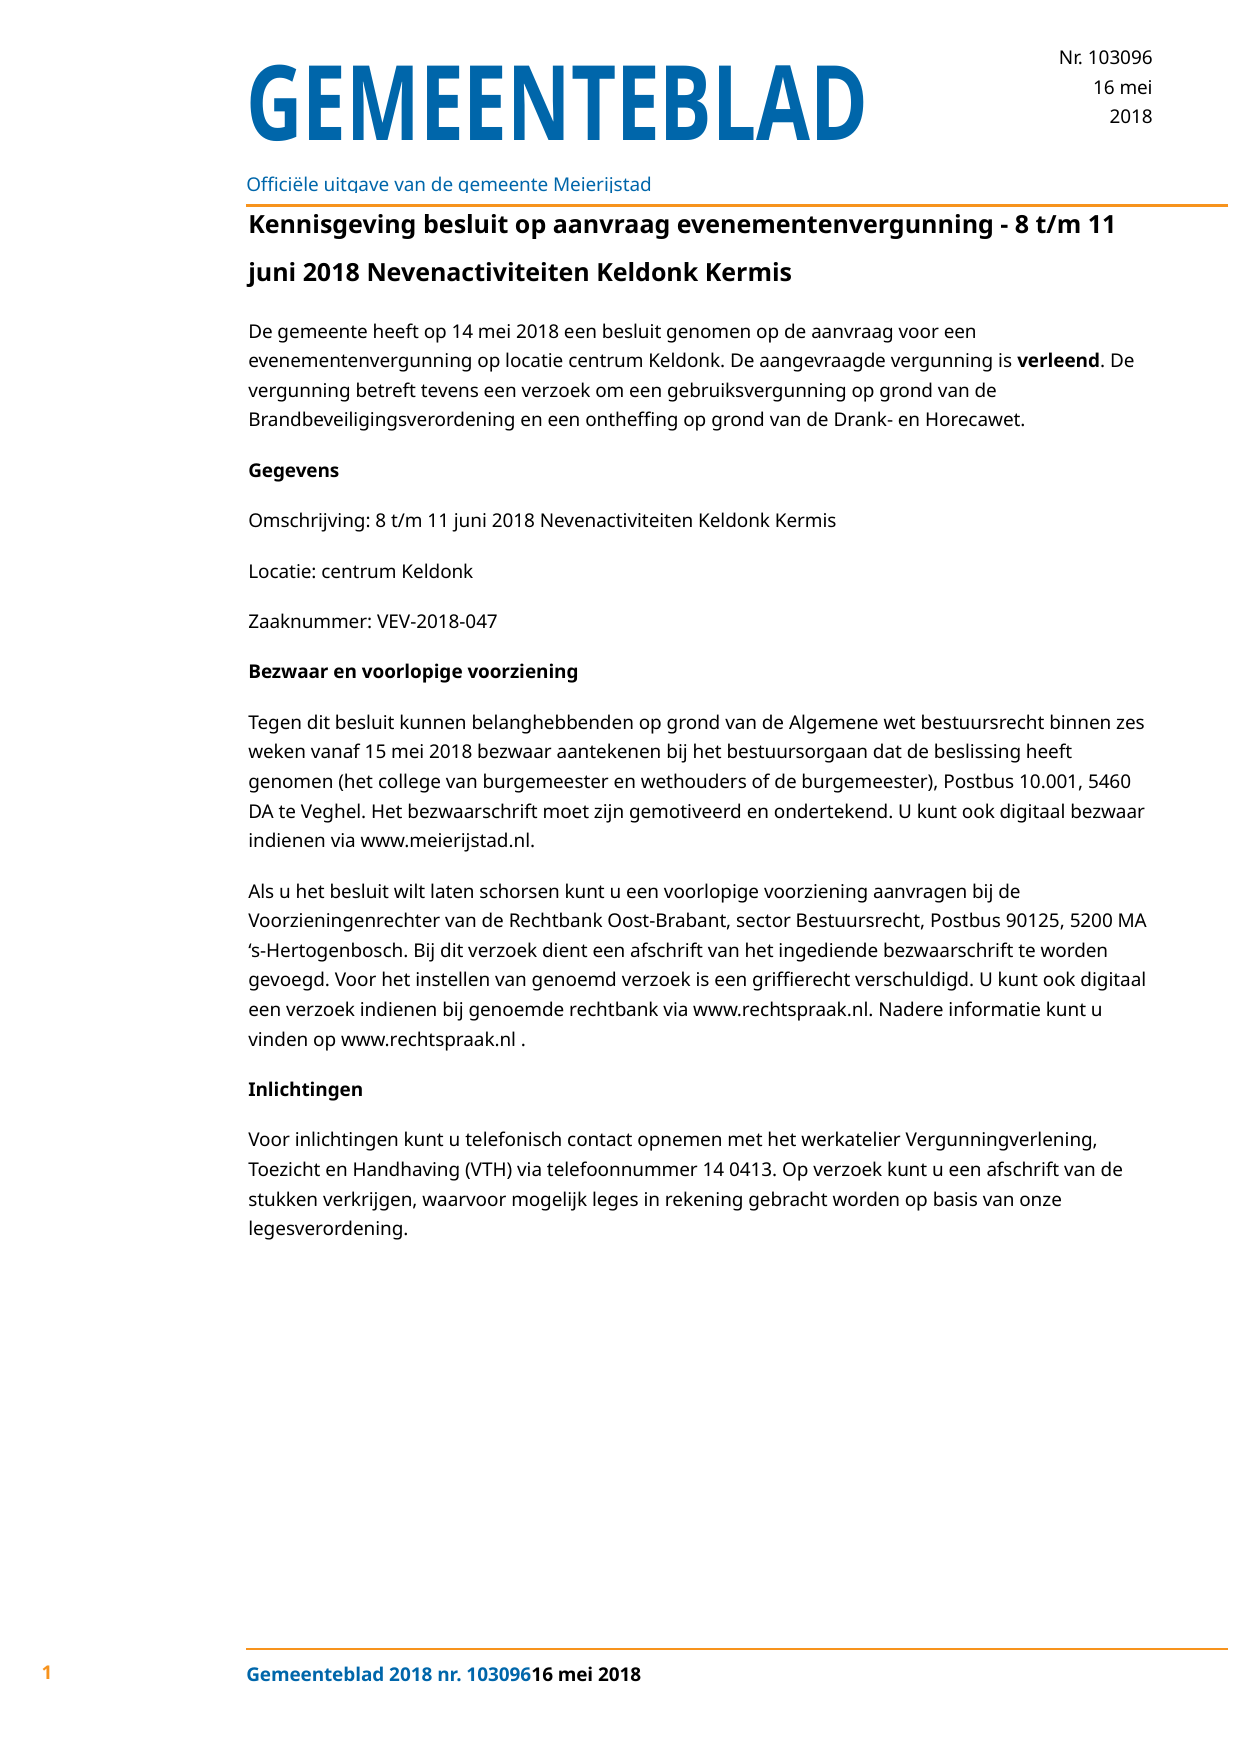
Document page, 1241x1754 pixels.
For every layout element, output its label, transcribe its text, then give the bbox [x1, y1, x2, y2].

text Kennisgeving besluit op aanvraag evenementenvergunning - 8 t/m 11 juni 2018 Nevenactiviteiten Keldonk Kermis [248, 207, 1152, 288]
text Gegevens [248, 457, 1152, 483]
text Omschrijving: 8 t/m 11 juni 2018 Nevenactiviteiten Keldonk Kermis [248, 507, 1152, 533]
text Tegen dit besluit kunnen belanghebbenden op grond van de Algemene wet bestuursrecht binnen zes weken vanaf 15 mei 2018 bezwaar aantekenen bij het bestuursorgaan dat de beslissing heeft genomen (het college van burgemeester en wethouders of de burgemeester), Postbus 10.001, 5460 DA te Veghel. Het bezwaarschrift moet zijn gemotiveerd en ondertekend. U kunt ook digitaal bezwaar indienen via www.meierijstad.nl. [248, 709, 1152, 853]
text Zaaknummer: VEV-2018-047 [248, 608, 1152, 634]
text Voor inlichtingen kunt u telefonisch contact opnemen met het werkatelier Vergunningverlening, Toezicht en Handhaving (VTH) via telefoonnummer 14 0413. Op verzoek kunt u een afschrift van de stukken verkrijgen, waarvoor mogelijk leges in rekening gebracht worden op basis van onze legesverordening. [248, 1127, 1152, 1241]
text De gemeente heeft op 14 mei 2018 een besluit genomen op de aanvraag voor een evenementenvergunning op locatie centrum Keldonk. De aangevraagde vergunning is verleend. De vergunning betreft tevens een verzoek om een gebruiksvergunning op grond van de Brandbeveiligingsverordening en een ontheffing op grond van de Drank- en Horecawet. [248, 318, 1152, 432]
picture [41, 47, 231, 172]
text Als u het besluit wilt laten schorsen kunt u een voorlopige voorziening aanvragen bij de Voorzieningenrechter van de Rechtbank Oost-Brabant, sector Bestuursrecht, Postbus 90125, 5200 MA ‘s-Hertogenbosch. Bij dit verzoek dient een afschrift van het ingediende bezwaarschrift te worden gevoegd. Voor het instellen van genoemd verzoek is een griffierecht verschuldigd. U kunt ook digitaal een verzoek indienen bij genoemde rechtbank via www.rechtspraak.nl. Nadere informatie kunt u vinden op www.rechtspraak.nl . [248, 878, 1152, 1052]
text Inlichtingen [248, 1076, 1152, 1102]
text Locatie: centrum Keldonk [248, 558, 1152, 584]
text Bezwaar en voorlopige voorziening [248, 659, 1152, 684]
